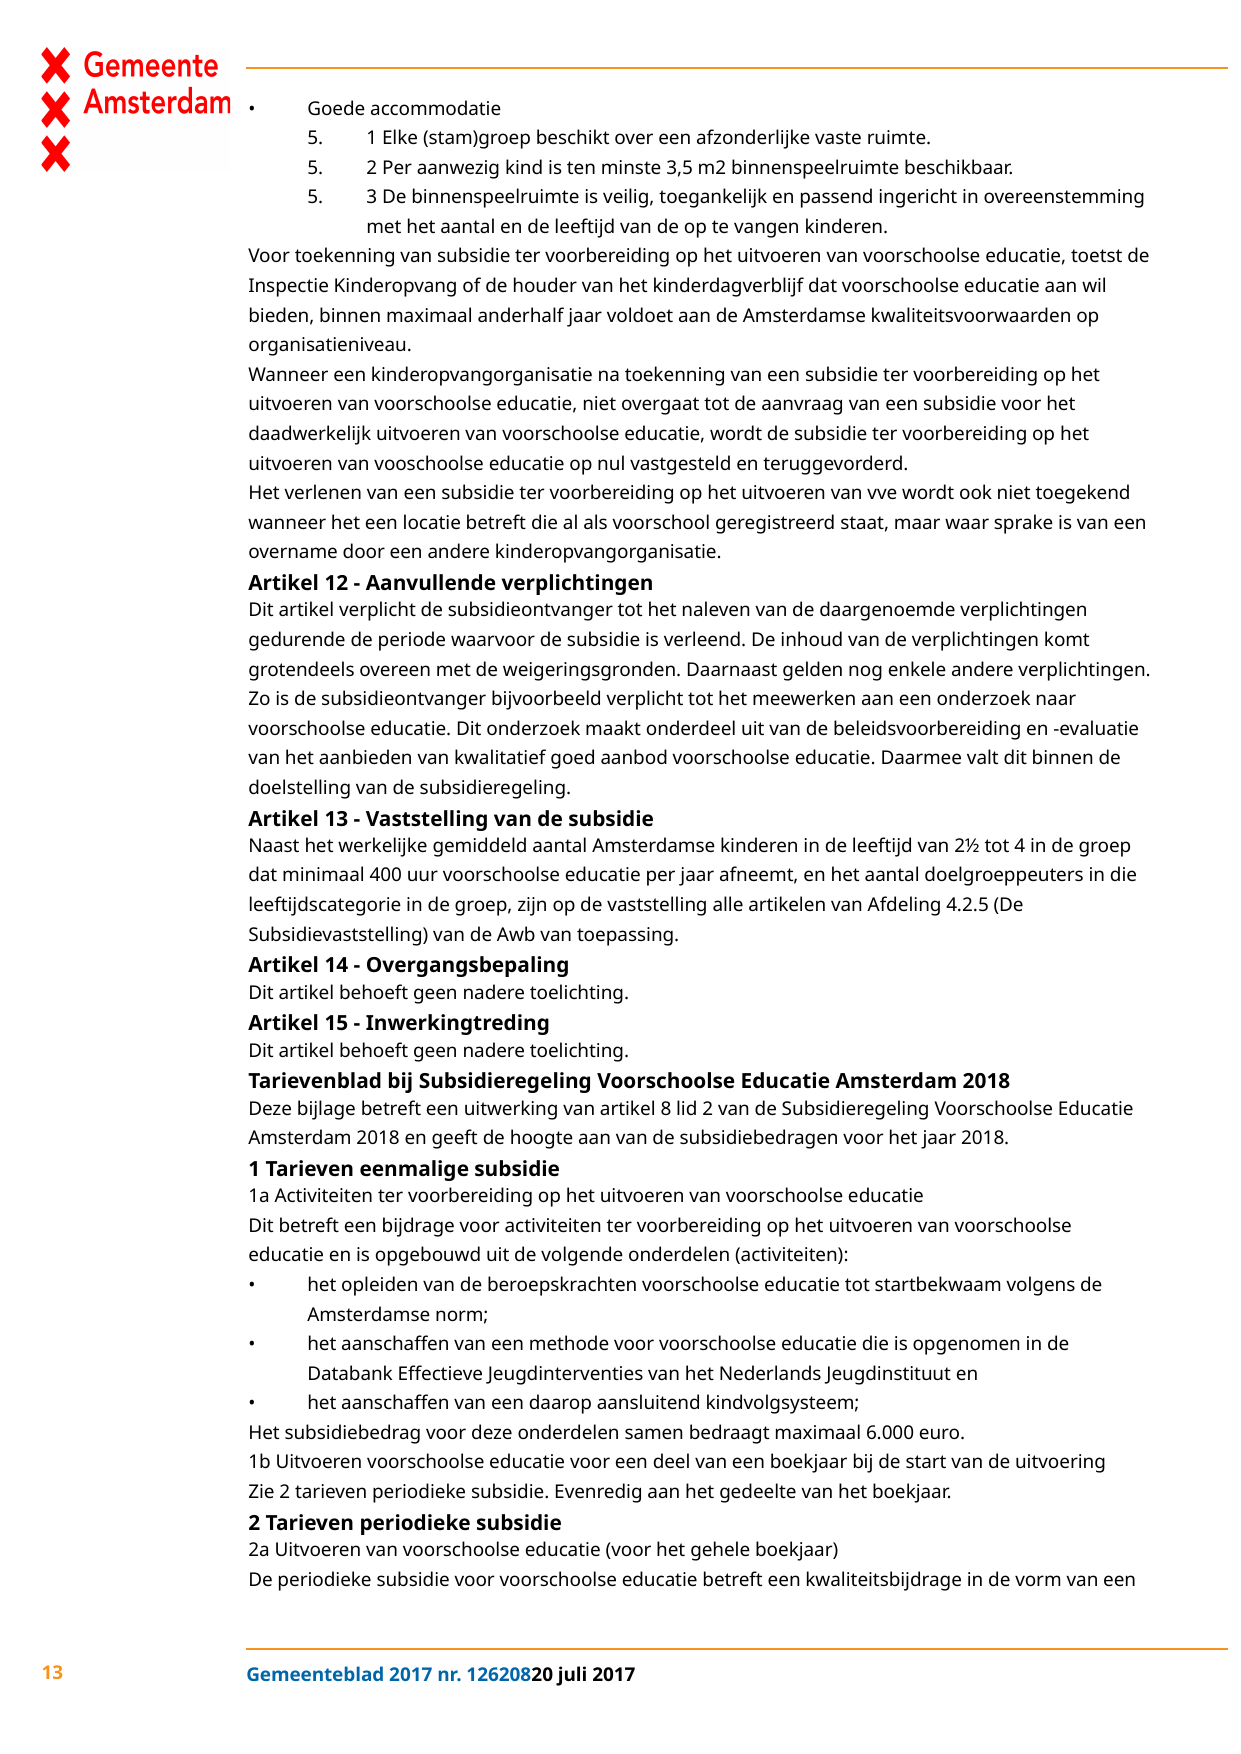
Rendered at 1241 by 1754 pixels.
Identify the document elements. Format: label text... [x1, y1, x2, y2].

text 1b Uitvoeren voorschoolse educatie voor een deel van een boekjaar bij de start van de uitvoering [248, 1449, 1152, 1474]
text Artikel 13 - Vaststelling van de subsidie [248, 804, 1152, 832]
text 2 Tarieven periodieke subsidie [248, 1508, 1152, 1536]
text Dit artikel behoeft geen nadere toelichting. [248, 979, 1152, 1004]
text Dit artikel behoeft geen nadere toelichting. [248, 1037, 1152, 1063]
text Het verlenen van een subsidie ter voorbereiding op het uitvoeren van vve wordt ook niet toegekend wanneer het een locatie betreft die al als voorschool geregistreerd staat, maar waar sprake is van een overname door een andere kinderopvangorganisatie. [248, 479, 1152, 564]
text Het subsidiebedrag voor deze onderdelen samen bedraagt maximaal 6.000 euro. [248, 1419, 1152, 1445]
text Zie 2 tarieven periodieke subsidie. Evenredig aan het gedeelte van het boekjaar. [248, 1478, 1152, 1504]
text Artikel 14 - Overgangsbepaling [248, 950, 1152, 979]
picture [41, 47, 231, 172]
text Artikel 12 - Aanvullende verplichtingen [248, 568, 1152, 597]
list het aanschaffen van een methode voor voorschoolse educatie die is opgenomen in de Databank Effectieve Jeugdinterventies van het Nederlands Jeugdinstituut en [248, 1330, 1152, 1386]
list 1 Elke (stam)groep beschikt over een afzonderlijke vaste ruimte. [307, 124, 1152, 150]
list het opleiden van de beroepskrachten voorschoolse educatie tot startbekwaam volgens de Amsterdamse norm; [248, 1271, 1152, 1327]
text Deze bijlage betreft een uitwerking van artikel 8 lid 2 van de Subsidieregeling Voorschoolse Educatie Amsterdam 2018 en geeft de hoogte aan van de subsidiebedragen voor het jaar 2018. [248, 1095, 1152, 1150]
text Dit betreft een bijdrage voor activiteiten ter voorbereiding op het uitvoeren van voorschoolse educatie en is opgebouwd uit de volgende onderdelen (activiteiten): [248, 1212, 1152, 1267]
text Dit artikel verplicht de subsidieontvanger tot het naleven van de daargenoemde verplichtingen gedurende de periode waarvoor de subsidie is verleend. De inhoud van de verplichtingen komt grotendeels overeen met de weigeringsgronden. Daarnaast gelden nog enkele andere verplichtingen. Zo is de subsidieontvanger bijvoorbeeld verplicht tot het meewerken aan een onderzoek naar voorschoolse educatie. Dit onderzoek maakt onderdeel uit van de beleidsvoorbereiding en -evaluatie van het aanbieden van kwalitatief goed aanbod voorschoolse educatie. Daarmee valt dit binnen de doelstelling van de subsidieregeling. [248, 597, 1152, 800]
list 3 De binnenspeelruimte is veilig, toegankelijk en passend ingericht in overeenstemming met het aantal en de leeftijd van de op te vangen kinderen. [307, 183, 1152, 239]
list Goede accommodatie [248, 95, 1152, 121]
text De periodieke subsidie voor voorschoolse educatie betreft een kwaliteitsbijdrage in de vorm van een [248, 1566, 1152, 1592]
text Tarievenblad bij Subsidieregeling Voorschoolse Educatie Amsterdam 2018 [248, 1066, 1152, 1095]
text 1 Tarieven eenmalige subsidie [248, 1154, 1152, 1182]
text Artikel 15 - Inwerkingtreding [248, 1008, 1152, 1037]
text Naast het werkelijke gemiddeld aantal Amsterdamse kinderen in de leeftijd van 2½ tot 4 in de groep dat minimaal 400 uur voorschoolse educatie per jaar afneemt, en het aantal doelgroeppeuters in die leeftijdscategorie in de groep, zijn op de vaststelling alle artikelen van Afdeling 4.2.5 (De Subsidievaststelling) van de Awb van toepassing. [248, 832, 1152, 947]
text Wanneer een kinderopvangorganisatie na toekenning van een subsidie ter voorbereiding op het uitvoeren van voorschoolse educatie, niet overgaat tot de aanvraag van een subsidie voor het daadwerkelijk uitvoeren van voorschoolse educatie, wordt de subsidie ter voorbereiding op het uitvoeren van vooschoolse educatie op nul vastgesteld en teruggevorderd. [248, 361, 1152, 476]
text 1a Activiteiten ter voorbereiding op het uitvoeren van voorschoolse educatie [248, 1182, 1152, 1208]
text 2a Uitvoeren van voorschoolse educatie (voor het gehele boekjaar) [248, 1536, 1152, 1562]
list het aanschaffen van een daarop aansluitend kindvolgsysteem; [248, 1389, 1152, 1415]
text Voor toekenning van subsidie ter voorbereiding op het uitvoeren van voorschoolse educatie, toetst de Inspectie Kinderopvang of de houder van het kinderdagverblijf dat voorschoolse educatie aan wil bieden, binnen maximaal anderhalf jaar voldoet aan de Amsterdamse kwaliteitsvoorwaarden op organisatieniveau. [248, 243, 1152, 357]
list 2 Per aanwezig kind is ten minste 3,5 m2 binnenspeelruimte beschikbaar. [307, 154, 1152, 180]
